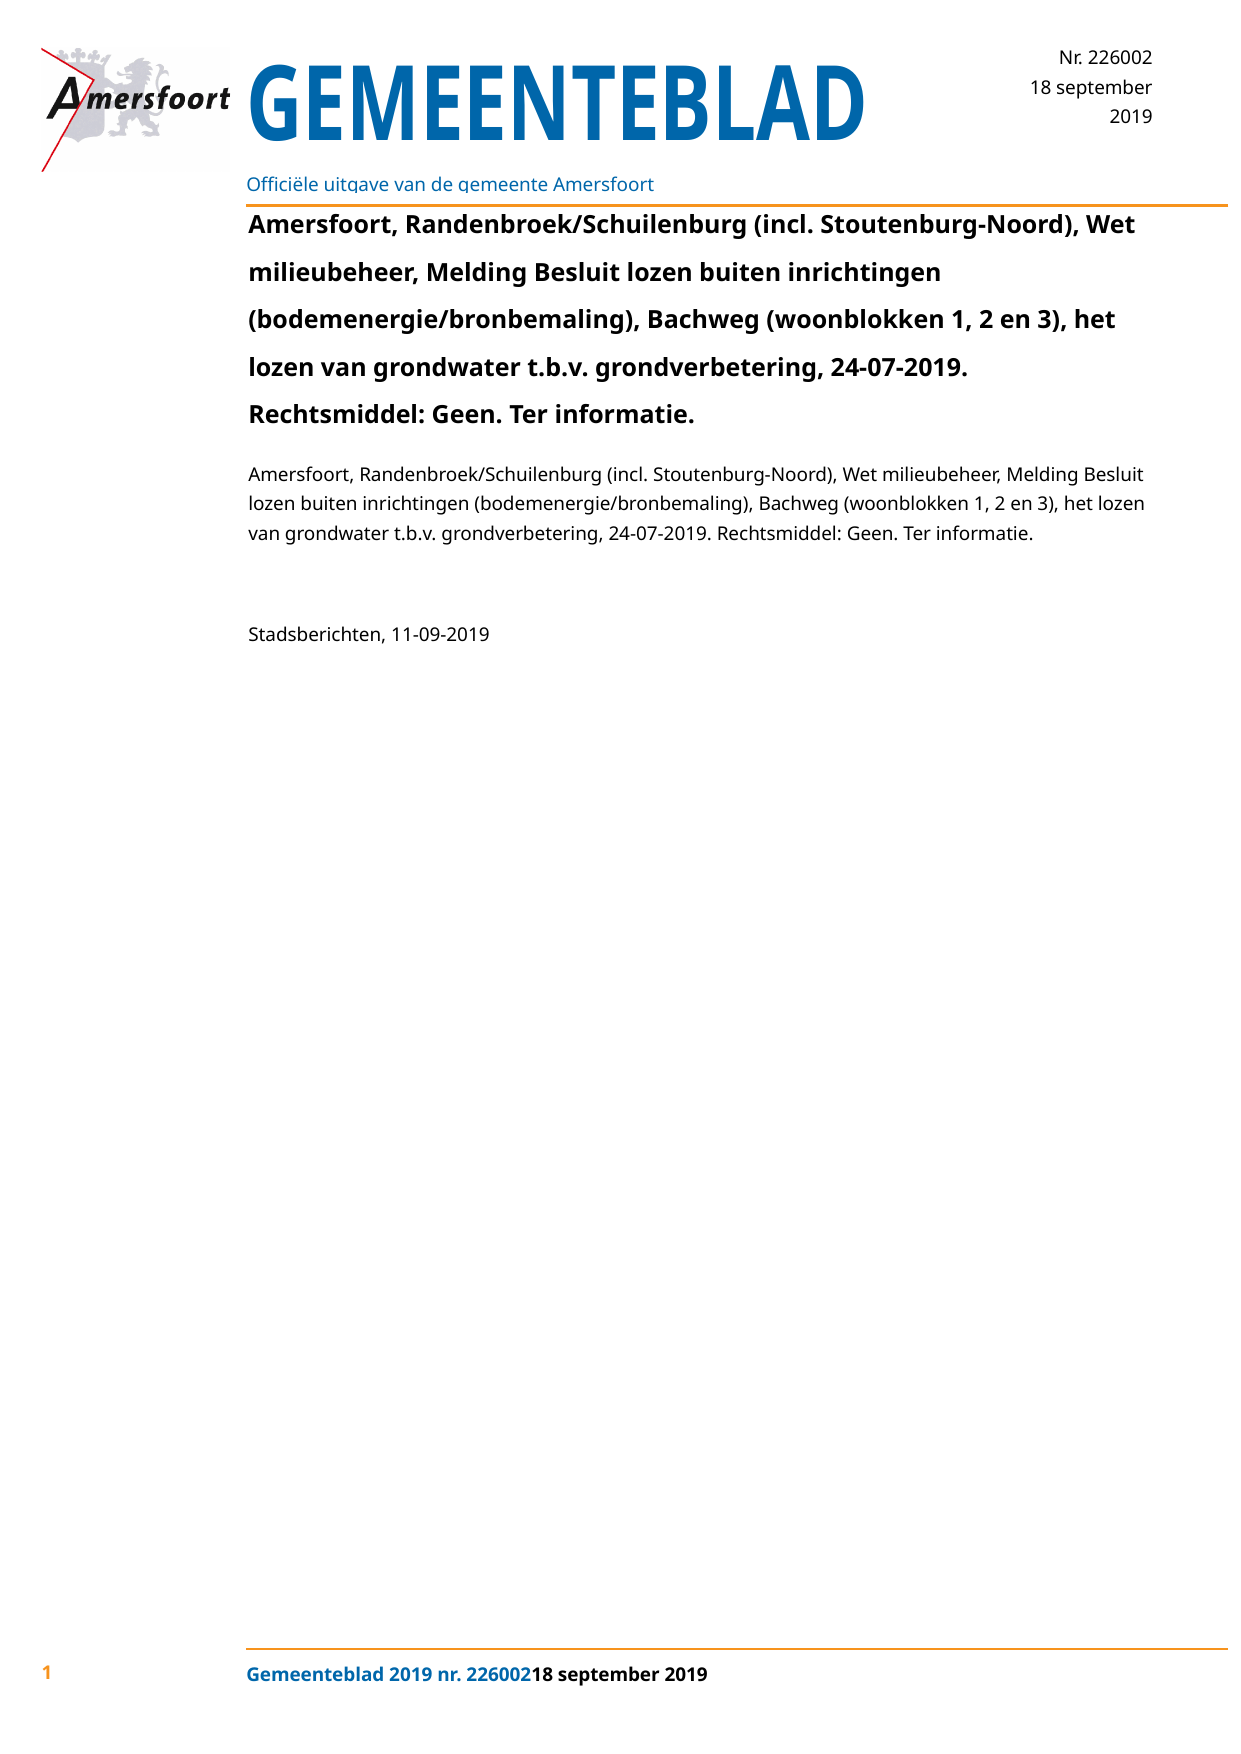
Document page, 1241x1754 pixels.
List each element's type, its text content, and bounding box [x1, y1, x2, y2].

text Stadsberichten, 11-09-2019 [248, 621, 1152, 646]
picture [41, 47, 231, 172]
text Amersfoort, Randenbroek/Schuilenburg (incl. Stoutenburg-Noord), Wet milieubeheer, Melding Besluit lozen buiten inrichtingen (bodemenergie/bronbemaling), Bachweg (woonblokken 1, 2 en 3), het lozen van grondwater t.b.v. grondverbetering, 24-07-2019. Rechtsmiddel: Geen. Ter informatie. [248, 207, 1152, 431]
text Amersfoort, Randenbroek/Schuilenburg (incl. Stoutenburg-Noord), Wet milieubeheer, Melding Besluit lozen buiten inrichtingen (bodemenergie/bronbemaling), Bachweg (woonblokken 1, 2 en 3), het lozen van grondwater t.b.v. grondverbetering, 24-07-2019. Rechtsmiddel: Geen. Ter informatie. [248, 461, 1152, 546]
